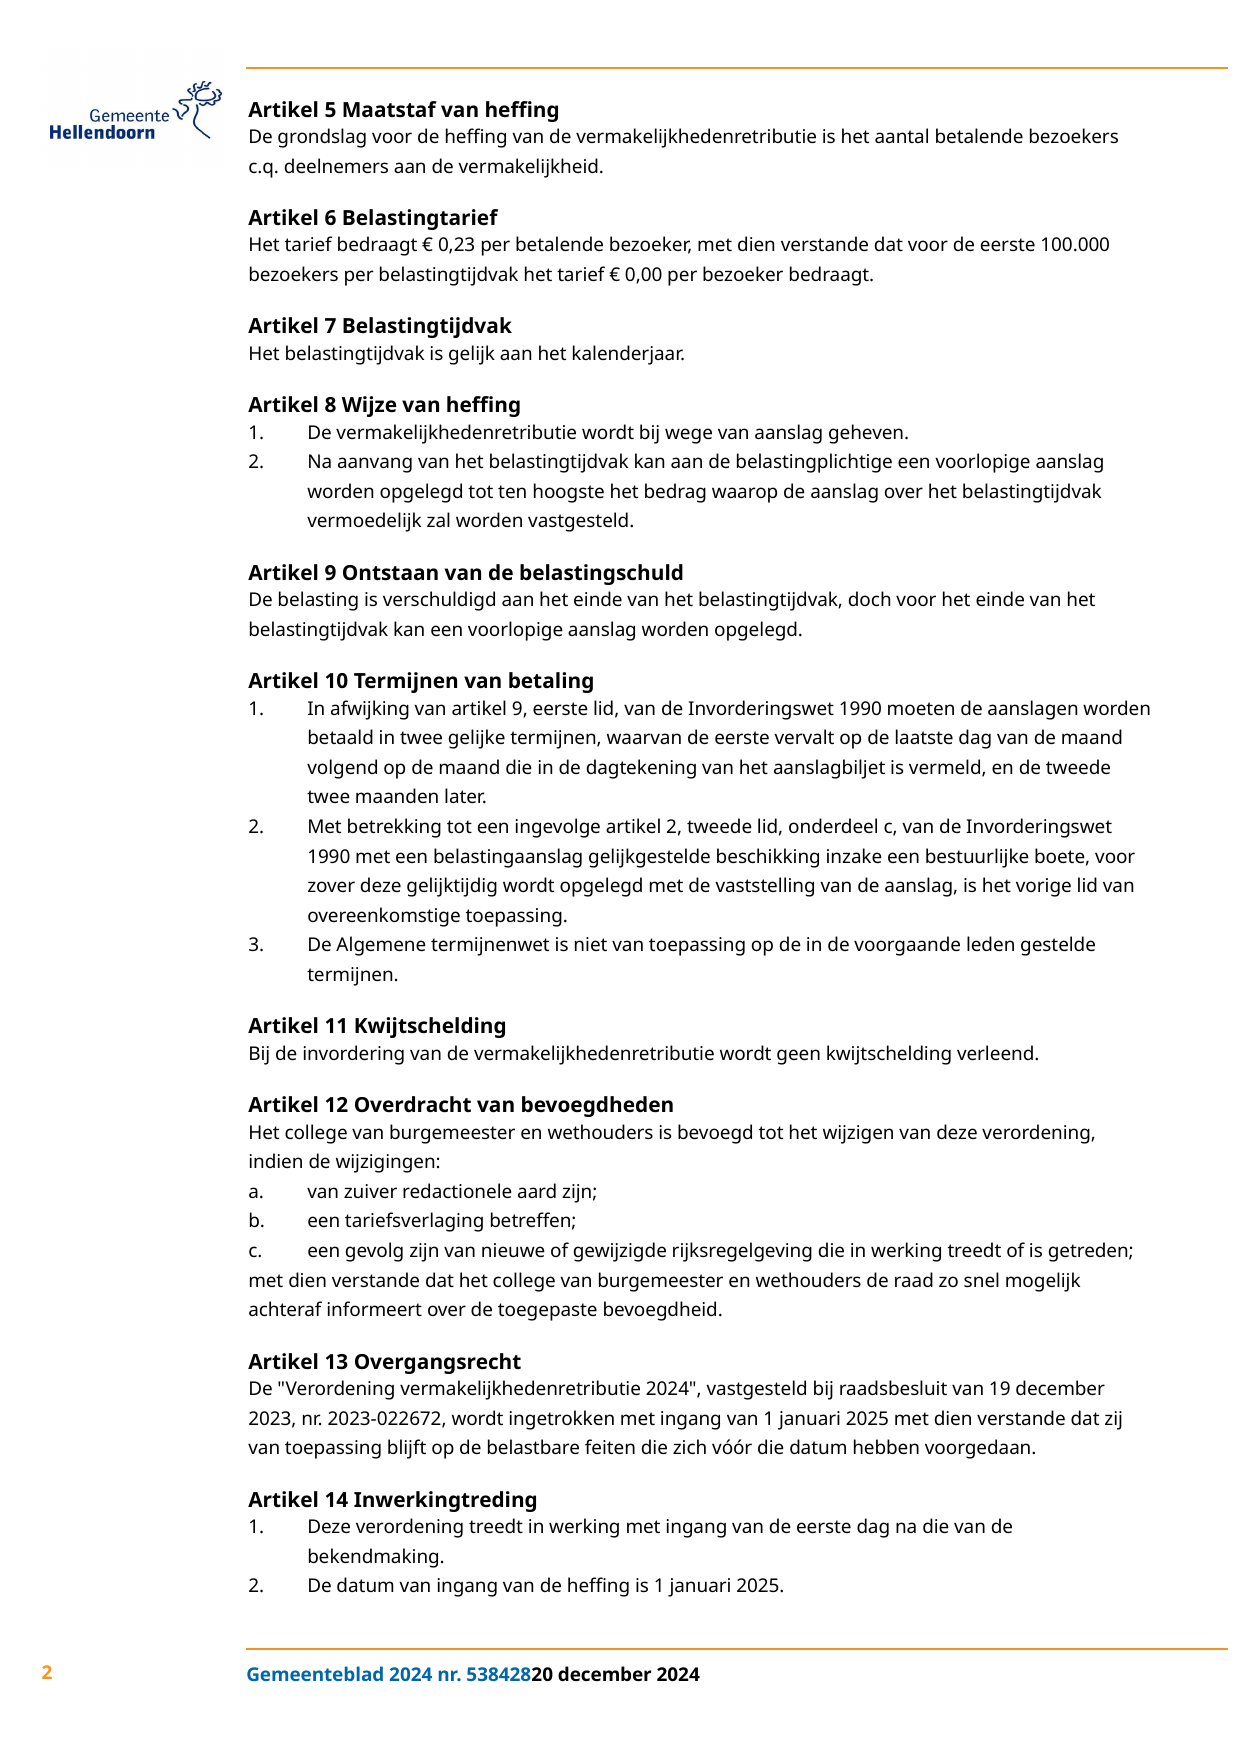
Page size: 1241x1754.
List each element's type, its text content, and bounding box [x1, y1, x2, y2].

text Artikel 12 Overdracht van bevoegdheden [248, 1091, 1152, 1119]
list van zuiver redactionele aard zijn; [248, 1178, 1152, 1204]
text De "Verordening vermakelijkhedenretributie 2024", vastgesteld bij raadsbesluit van 19 december 2023, nr. 2023-022672, wordt ingetrokken met ingang van 1 januari 2025 met dien verstande dat zij van toepassing blijft op de belastbare feiten die zich vóór die datum hebben voorgedaan. [248, 1375, 1152, 1460]
text De grondslag voor de heffing van de vermakelijkhedenretributie is het aantal betalende bezoekers c.q. deelnemers aan de vermakelijkheid. [248, 123, 1152, 178]
text Artikel 9 Ontstaan van de belastingschuld [248, 558, 1152, 587]
text Artikel 6 Belastingtarief [248, 203, 1152, 232]
text Het college van burgemeester en wethouders is bevoegd tot het wijzigen van deze verordening, indien de wijzigingen: [248, 1119, 1152, 1174]
text Artikel 14 Inwerkingtreding [248, 1485, 1152, 1513]
text Artikel 8 Wijze van heffing [248, 391, 1152, 419]
text Artikel 13 Overgangsrecht [248, 1347, 1152, 1375]
list Na aanvang van het belastingtijdvak kan aan de belastingplichtige een voorlopige aanslag worden opgelegd tot ten hoogste het bedrag waarop de aanslag over het belastingtijdvak vermoedelijk zal worden vastgesteld. [248, 448, 1152, 533]
text Artikel 10 Termijnen van betaling [248, 667, 1152, 695]
text met dien verstande dat het college van burgemeester en wethouders de raad zo snel mogelijk achteraf informeert over de toegepaste bevoegdheid. [248, 1267, 1152, 1322]
list De vermakelijkhedenretributie wordt bij wege van aanslag geheven. [248, 419, 1152, 445]
text Artikel 11 Kwijtschelding [248, 1012, 1152, 1040]
text Het belastingtijdvak is gelijk aan het kalenderjaar. [248, 340, 1152, 366]
list De Algemene termijnenwet is niet van toepassing op de in de voorgaande leden gestelde termijnen. [248, 932, 1152, 987]
text Bij de invordering van de vermakelijkhedenretributie wordt geen kwijtschelding verleend. [248, 1040, 1152, 1066]
list Deze verordening treedt in werking met ingang van de eerste dag na die van de bekendmaking. [248, 1513, 1152, 1569]
list De datum van ingang van de heffing is 1 januari 2025. [248, 1572, 1152, 1598]
list een gevolg zijn van nieuwe of gewijzigde rijksregelgeving die in werking treedt of is getreden; [248, 1237, 1152, 1263]
text Artikel 7 Belastingtijdvak [248, 312, 1152, 340]
text De belasting is verschuldigd aan het einde van het belastingtijdvak, doch voor het einde van het belastingtijdvak kan een voorlopige aanslag worden opgelegd. [248, 587, 1152, 642]
picture [41, 47, 231, 172]
text Artikel 5 Maatstaf van heffing [248, 95, 1152, 123]
list Met betrekking tot een ingevolge artikel 2, tweede lid, onderdeel c, van de Invorderingswet 1990 met een belastingaanslag gelijkgestelde beschikking inzake een bestuurlijke boete, voor zover deze gelijktijdig wordt opgelegd met de vaststelling van de aanslag, is het vorige lid van overeenkomstige toepassing. [248, 813, 1152, 928]
list een tariefsverlaging betreffen; [248, 1208, 1152, 1233]
list In afwijking van artikel 9, eerste lid, van de Invorderingswet 1990 moeten de aanslagen worden betaald in twee gelijke termijnen, waarvan de eerste vervalt op de laatste dag van de maand volgend op de maand die in de dagtekening van het aanslagbiljet is vermeld, en de tweede twee maanden later. [248, 695, 1152, 809]
text Het tarief bedraagt € 0,23 per betalende bezoeker, met dien verstande dat voor de eerste 100.000 bezoekers per belastingtijdvak het tarief € 0,00 per bezoeker bedraagt. [248, 232, 1152, 287]
